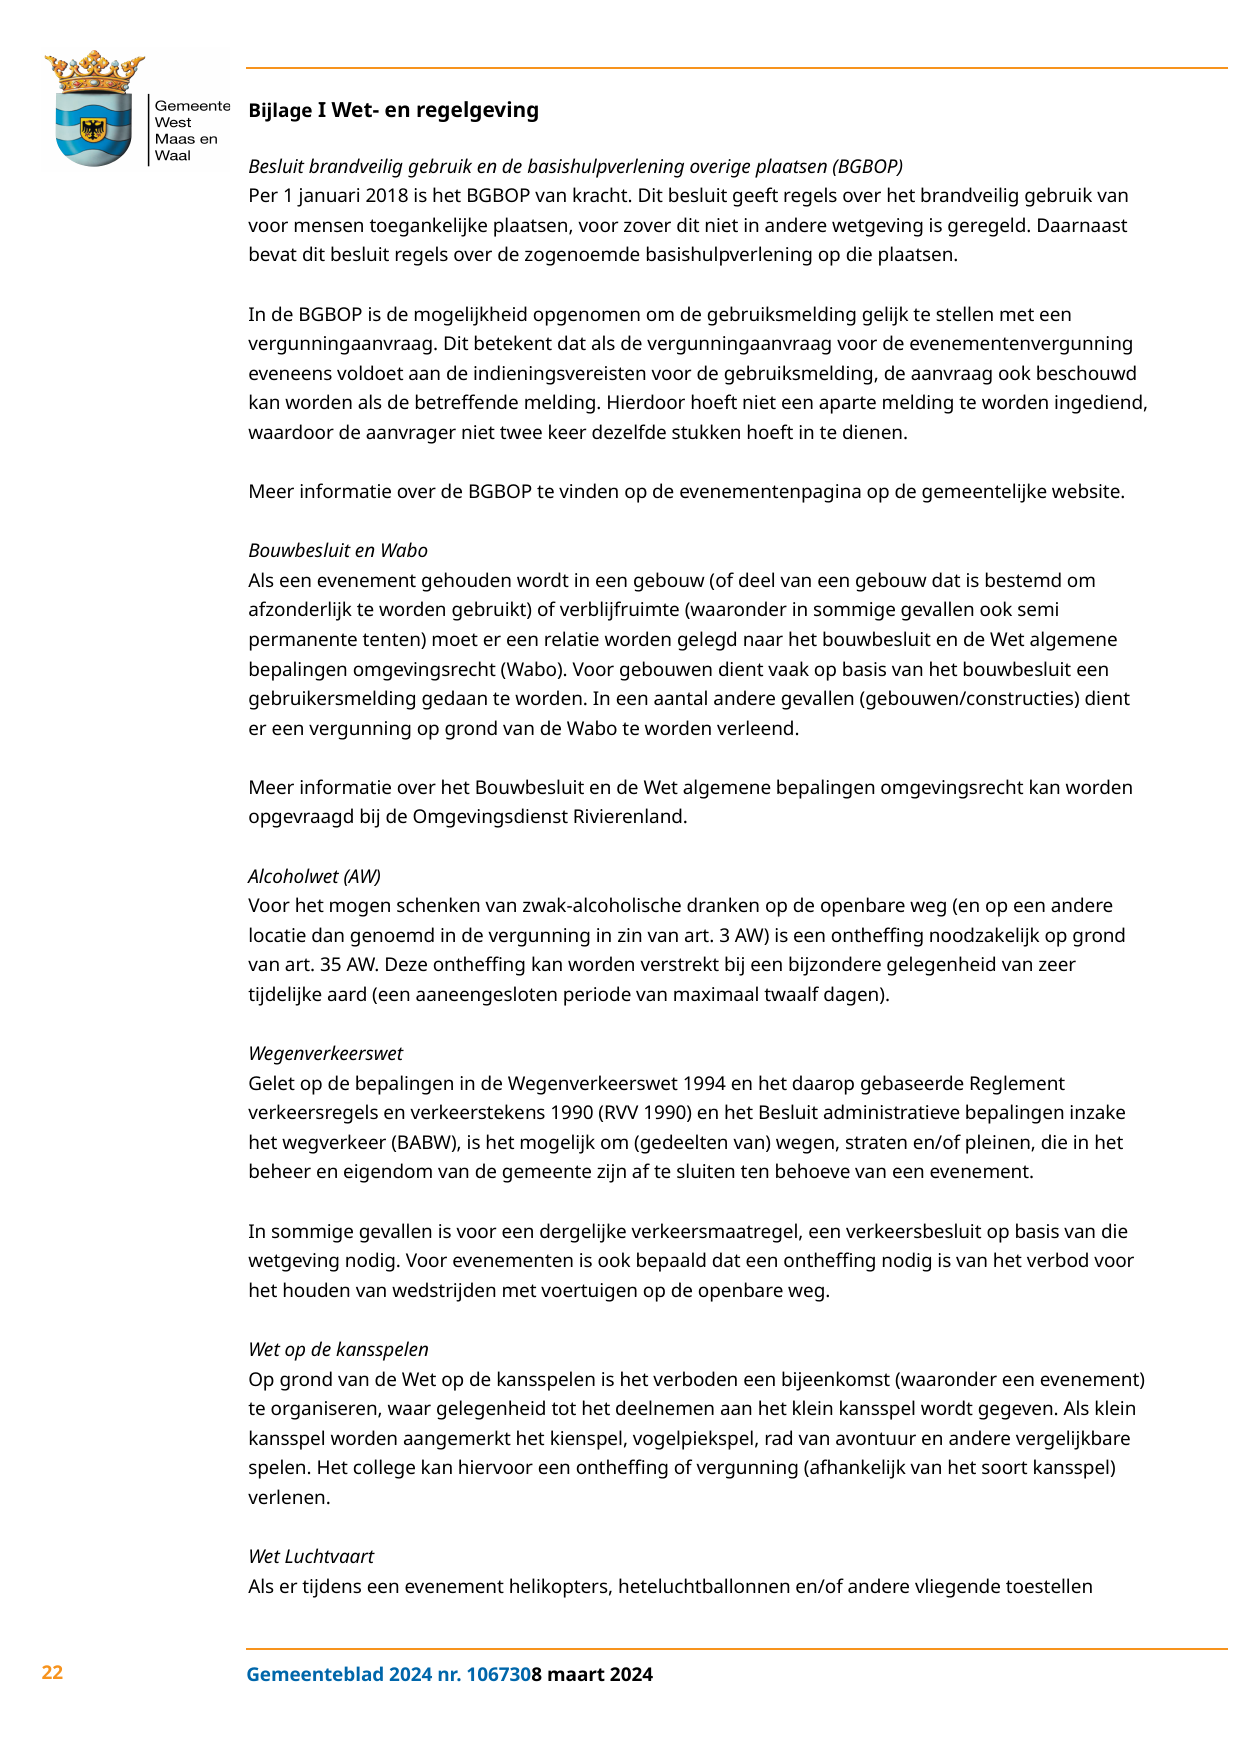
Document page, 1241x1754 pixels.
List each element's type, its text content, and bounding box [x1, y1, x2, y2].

text Wet op de kansspelen [248, 1336, 1152, 1362]
text In sommige gevallen is voor een dergelijke verkeersmaatregel, een verkeersbesluit op basis van die wetgeving nodig. Voor evenementen is ook bepaald dat een ontheffing nodig is van het verbod voor het houden van wedstrijden met voertuigen op de openbare weg. [248, 1218, 1152, 1303]
text Voor het mogen schenken van zwak-alcoholische dranken op de openbare weg (en op een andere locatie dan genoemd in de vergunning in zin van art. 3 AW) is een ontheffing noodzakelijk op grond van art. 35 AW. Deze ontheffing kan worden verstrekt bij een bijzondere gelegenheid van zeer tijdelijke aard (een aaneengesloten periode van maximaal twaalf dagen). [248, 892, 1152, 1007]
text Wet Luchtvaart [248, 1543, 1152, 1569]
text Alcoholwet (AW) [248, 863, 1152, 889]
text Op grond van de Wet op de kansspelen is het verboden een bijeenkomst (waaronder een evenement) te organiseren, waar gelegenheid tot het deelnemen aan het klein kansspel wordt gegeven. Als klein kansspel worden aangemerkt het kienspel, vogelpiekspel, rad van avontuur en andere vergelijkbare spelen. Het college kan hiervoor een ontheffing of vergunning (afhankelijk van het soort kansspel) verlenen. [248, 1366, 1152, 1510]
text Meer informatie over de BGBOP te vinden op de evenementenpagina op de gemeentelijke website. [248, 478, 1152, 504]
text Wegenverkeerswet [248, 1040, 1152, 1066]
text Bouwbesluit en Wabo [248, 537, 1152, 563]
text Gelet op de bepalingen in de Wegenverkeerswet 1994 en het daarop gebaseerde Reglement verkeersregels en verkeerstekens 1990 (RVV 1990) en het Besluit administratieve bepalingen inzake het wegverkeer (BABW), is het mogelijk om (gedeelten van) wegen, straten en/of pleinen, die in het beheer en eigendom van de gemeente zijn af te sluiten ten behoeve van een evenement. [248, 1070, 1152, 1184]
picture [41, 47, 231, 172]
text Als een evenement gehouden wordt in een gebouw (of deel van een gebouw dat is bestemd om afzonderlijk te worden gebruikt) of verblijfruimte (waaronder in sommige gevallen ook semi permanente tenten) moet er een relatie worden gelegd naar het bouwbesluit en de Wet algemene bepalingen omgevingsrecht (Wabo). Voor gebouwen dient vaak op basis van het bouwbesluit een gebruikersmelding gedaan te worden. In een aantal andere gevallen (gebouwen/constructies) dient er een vergunning op grond van de Wabo te worden verleend. [248, 567, 1152, 741]
text Bijlage I Wet- en regelgeving [248, 95, 1152, 123]
text Meer informatie over het Bouwbesluit en de Wet algemene bepalingen omgevingsrecht kan worden opgevraagd bij de Omgevingsdienst Rivierenland. [248, 774, 1152, 829]
text Als er tijdens een evenement helikopters, heteluchtballonnen en/of andere vliegende toestellen [248, 1573, 1152, 1599]
text Per 1 januari 2018 is het BGBOP van kracht. Dit besluit geeft regels over het brandveilig gebruik van voor mensen toegankelijke plaatsen, voor zover dit niet in andere wetgeving is geregeld. Daarnaast bevat dit besluit regels over de zogenoemde basishulpverlening op die plaatsen. [248, 182, 1152, 267]
text In de BGBOP is de mogelijkheid opgenomen om de gebruiksmelding gelijk te stellen met een vergunningaanvraag. Dit betekent dat als de vergunningaanvraag voor de evenementenvergunning eveneens voldoet aan de indieningsvereisten voor de gebruiksmelding, de aanvraag ook beschouwd kan worden als de betreffende melding. Hierdoor hoeft niet een aparte melding te worden ingediend, waardoor de aanvrager niet twee keer dezelfde stukken hoeft in te dienen. [248, 301, 1152, 445]
text Besluit brandveilig gebruik en de basishulpverlening overige plaatsen (BGBOP) [248, 153, 1152, 179]
